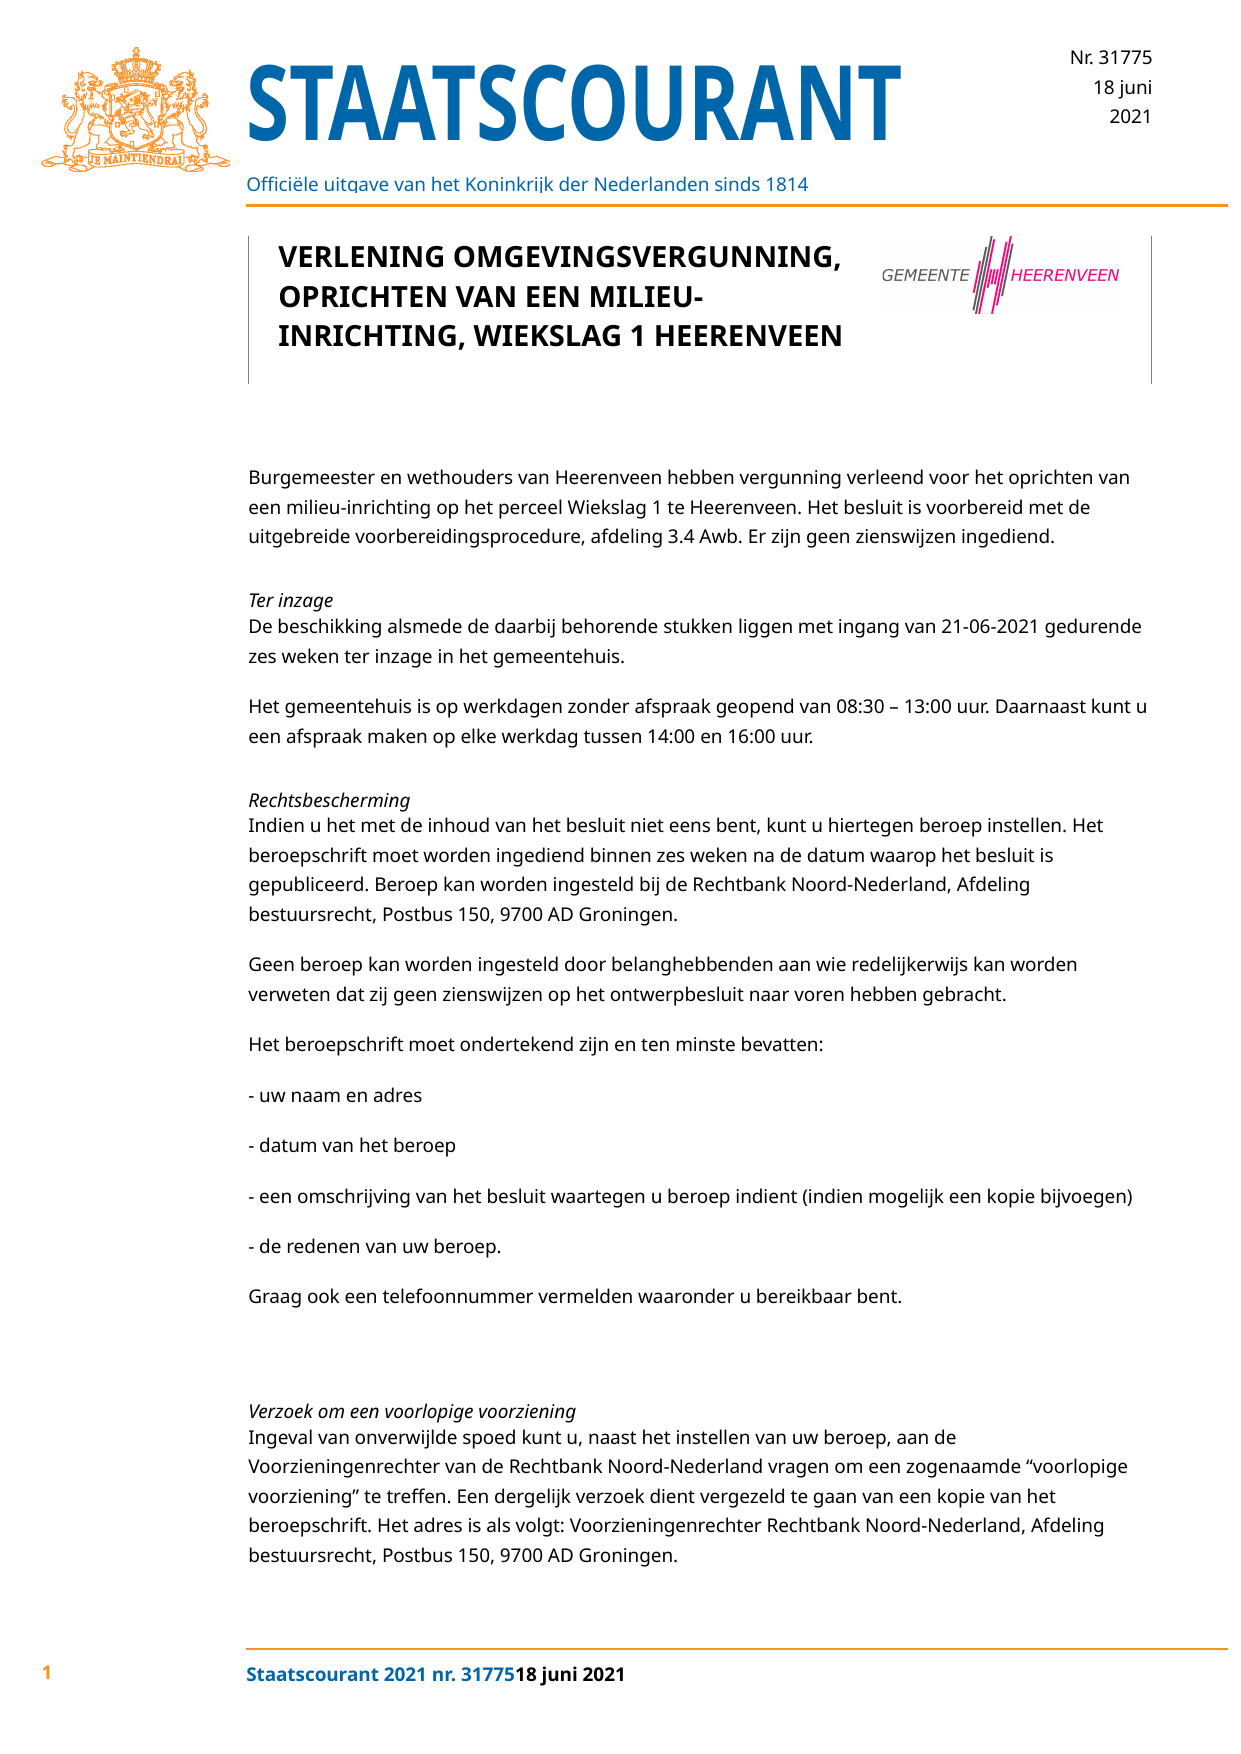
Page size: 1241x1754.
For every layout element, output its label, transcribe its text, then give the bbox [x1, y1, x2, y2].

text Burgemeester en wethouders van Heerenveen hebben vergunning verleend voor het oprichten van een milieu-inrichting op het perceel Wiekslag 1 te Heerenveen. Het besluit is voorbereid met de uitgebreide voorbereidingsprocedure, afdeling 3.4 Awb. Er zijn geen zienswijzen ingediend. [248, 464, 1152, 549]
text Geen beroep kan worden ingesteld door belanghebbenden aan wie redelijkerwijs kan worden verweten dat zij geen zienswijzen op het ontwerpbesluit naar voren hebben gebracht. [248, 952, 1152, 1007]
text De beschikking alsmede de daarbij behorende stukken liggen met ingang van 21-06-2021 gedurende zes weken ter inzage in het gemeentehuis. [248, 613, 1152, 668]
text Het gemeentehuis is op werkdagen zonder afspraak geopend van 08:30 – 13:00 uur. Daarnaast kunt u een afspraak maken op elke werkdag tussen 14:00 en 16:00 uur. [248, 693, 1152, 748]
table_header [850, 236, 1151, 384]
picture [41, 47, 231, 172]
text - een omschrijving van het besluit waartegen u beroep indient (indien mogelijk een kopie bijvoegen) [248, 1183, 1152, 1209]
table_header VERLENING OMGEVINGSVERGUNNING, OPRICHTEN VAN EEN MILIEU-INRICHTING, WIEKSLAG 1 HEERENVEEN [249, 236, 850, 384]
text Rechtsbescherming [248, 787, 1152, 812]
text Het beroepschrift moet ondertekend zijn en ten minste bevatten: [248, 1032, 1152, 1057]
picture [882, 236, 1119, 314]
text - de redenen van uw beroep. [248, 1233, 1152, 1259]
text Ingeval van onverwijlde spoed kunt u, naast het instellen van uw beroep, aan de Voorzieningenrechter van de Rechtbank Noord-Nederland vragen om een zogenaamde “voorlopige voorziening” te treffen. Een dergelijk verzoek dient vergezeld te gaan van een kopie van het beroepschrift. Het adres is als volgt: Voorzieningenrechter Rechtbank Noord-Nederland, Afdeling bestuursrecht, Postbus 150, 9700 AD Groningen. [248, 1424, 1152, 1568]
text - datum van het beroep [248, 1132, 1152, 1158]
text Graag ook een telefoonnummer vermelden waaronder u bereikbaar bent. [248, 1284, 1152, 1309]
text Indien u het met de inhoud van het besluit niet eens bent, kunt u hiertegen beroep instellen. Het beroepschrift moet worden ingediend binnen zes weken na de datum waarop het besluit is gepubliceerd. Beroep kan worden ingesteld bij de Rechtbank Noord-Nederland, Afdeling bestuursrecht, Postbus 150, 9700 AD Groningen. [248, 812, 1152, 927]
text Verzoek om een voorlopige voorziening [248, 1398, 1152, 1424]
text - uw naam en adres [248, 1082, 1152, 1108]
text Ter inzage [248, 587, 1152, 613]
